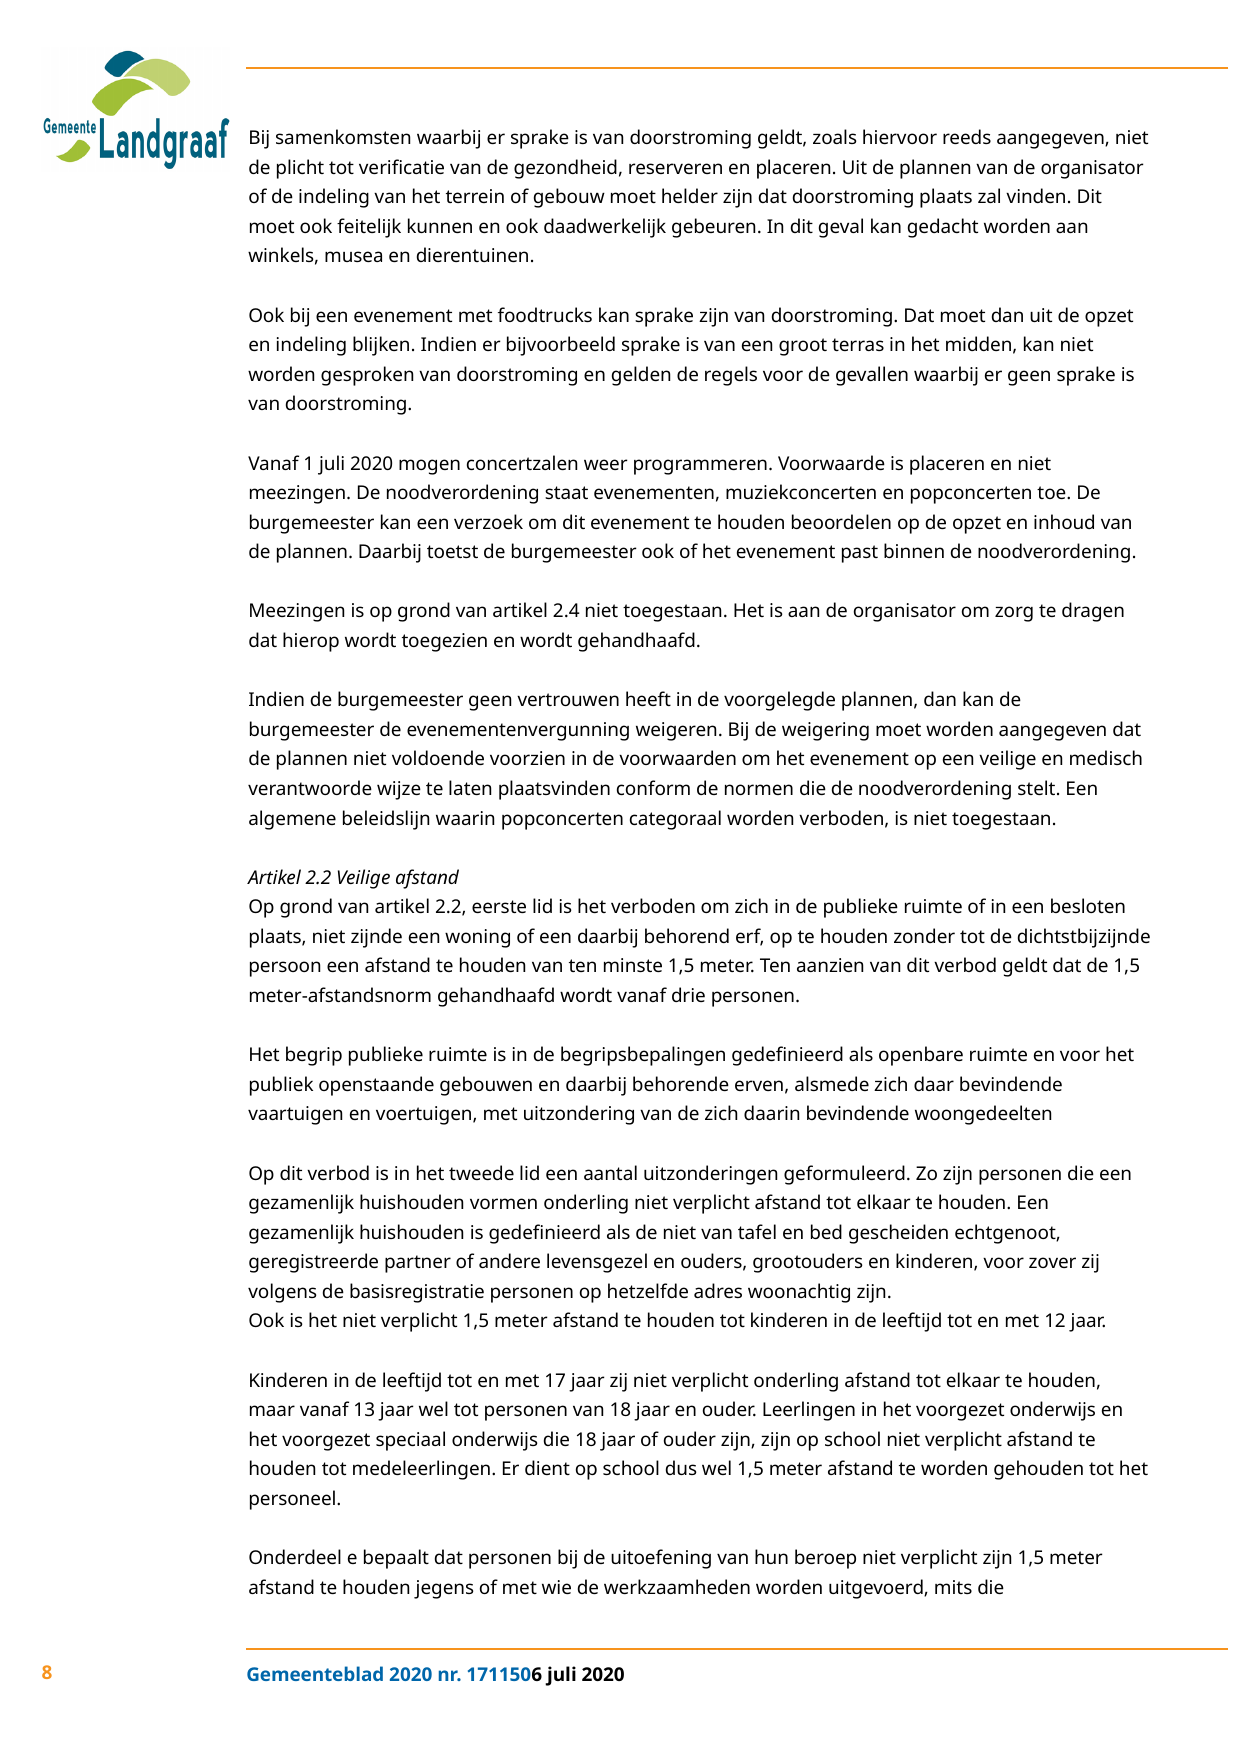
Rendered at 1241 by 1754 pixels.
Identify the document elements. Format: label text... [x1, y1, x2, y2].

text Ook bij een evenement met foodtrucks kan sprake zijn van doorstroming. Dat moet dan uit de opzet en indeling blijken. Indien er bijvoorbeeld sprake is van een groot terras in het midden, kan niet worden gesproken van doorstroming en gelden de regels voor de gevallen waarbij er geen sprake is van doorstroming. [248, 302, 1152, 416]
text Ook is het niet verplicht 1,5 meter afstand te houden tot kinderen in de leeftijd tot en met 12 jaar. [248, 1308, 1152, 1333]
text Het begrip publieke ruimte is in de begripsbepalingen gedefinieerd als openbare ruimte en voor het publiek openstaande gebouwen en daarbij behorende erven, alsmede zich daar bevindende vaartuigen en voertuigen, met uitzondering van de zich daarin bevindende woongedeelten [248, 1041, 1152, 1126]
text Indien de burgemeester geen vertrouwen heeft in de voorgelegde plannen, dan kan de burgemeester de evenementenvergunning weigeren. Bij de weigering moet worden aangegeven dat de plannen niet voldoende voorzien in de voorwaarden om het evenement op een veilige en medisch verantwoorde wijze te laten plaatsvinden conform de normen die de noodverordening stelt. Een algemene beleidslijn waarin popconcerten categoraal worden verboden, is niet toegestaan. [248, 686, 1152, 831]
picture [41, 47, 231, 172]
text Op dit verbod is in het tweede lid een aantal uitzonderingen geformuleerd. Zo zijn personen die een gezamenlijk huishouden vormen onderling niet verplicht afstand tot elkaar te houden. Een gezamenlijk huishouden is gedefinieerd als de niet van tafel en bed gescheiden echtgenoot, geregistreerde partner of andere levensgezel en ouders, grootouders en kinderen, voor zover zij volgens de basisregistratie personen op hetzelfde adres woonachtig zijn. [248, 1160, 1152, 1304]
text Op grond van artikel 2.2, eerste lid is het verboden om zich in de publieke ruimte of in een besloten plaats, niet zijnde een woning of een daarbij behorend erf, op te houden zonder tot de dichtstbijzijnde persoon een afstand te houden van ten minste 1,5 meter. Ten aanzien van dit verbod geldt dat de 1,5 meter-afstandsnorm gehandhaafd wordt vanaf drie personen. [248, 893, 1152, 1008]
text Meezingen is op grond van artikel 2.4 niet toegestaan. Het is aan de organisator om zorg te dragen dat hierop wordt toegezien en wordt gehandhaafd. [248, 598, 1152, 653]
text Bij samenkomsten waarbij er sprake is van doorstroming geldt, zoals hiervoor reeds aangegeven, niet de plicht tot verificatie van de gezondheid, reserveren en placeren. Uit de plannen van de organisator of de indeling van het terrein of gebouw moet helder zijn dat doorstroming plaats zal vinden. Dit moet ook feitelijk kunnen en ook daadwerkelijk gebeuren. In dit geval kan gedacht worden aan winkels, musea en dierentuinen. [248, 124, 1152, 268]
text Kinderen in de leeftijd tot en met 17 jaar zij niet verplicht onderling afstand tot elkaar te houden, maar vanaf 13 jaar wel tot personen van 18 jaar en ouder. Leerlingen in het voorgezet onderwijs en het voorgezet speciaal onderwijs die 18 jaar of ouder zijn, zijn op school niet verplicht afstand te houden tot medeleerlingen. Er dient op school dus wel 1,5 meter afstand te worden gehouden tot het personeel. [248, 1367, 1152, 1511]
text Artikel 2.2 Veilige afstand [248, 864, 1152, 890]
text Onderdeel e bepaalt dat personen bij de uitoefening van hun beroep niet verplicht zijn 1,5 meter afstand te houden jegens of met wie de werkzaamheden worden uitgevoerd, mits die [248, 1544, 1152, 1600]
text Vanaf 1 juli 2020 mogen concertzalen weer programmeren. Voorwaarde is placeren en niet meezingen. De noodverordening staat evenementen, muziekconcerten en popconcerten toe. De burgemeester kan een verzoek om dit evenement te houden beoordelen op de opzet en inhoud van de plannen. Daarbij toetst de burgemeester ook of het evenement past binnen de noodverordening. [248, 450, 1152, 564]
